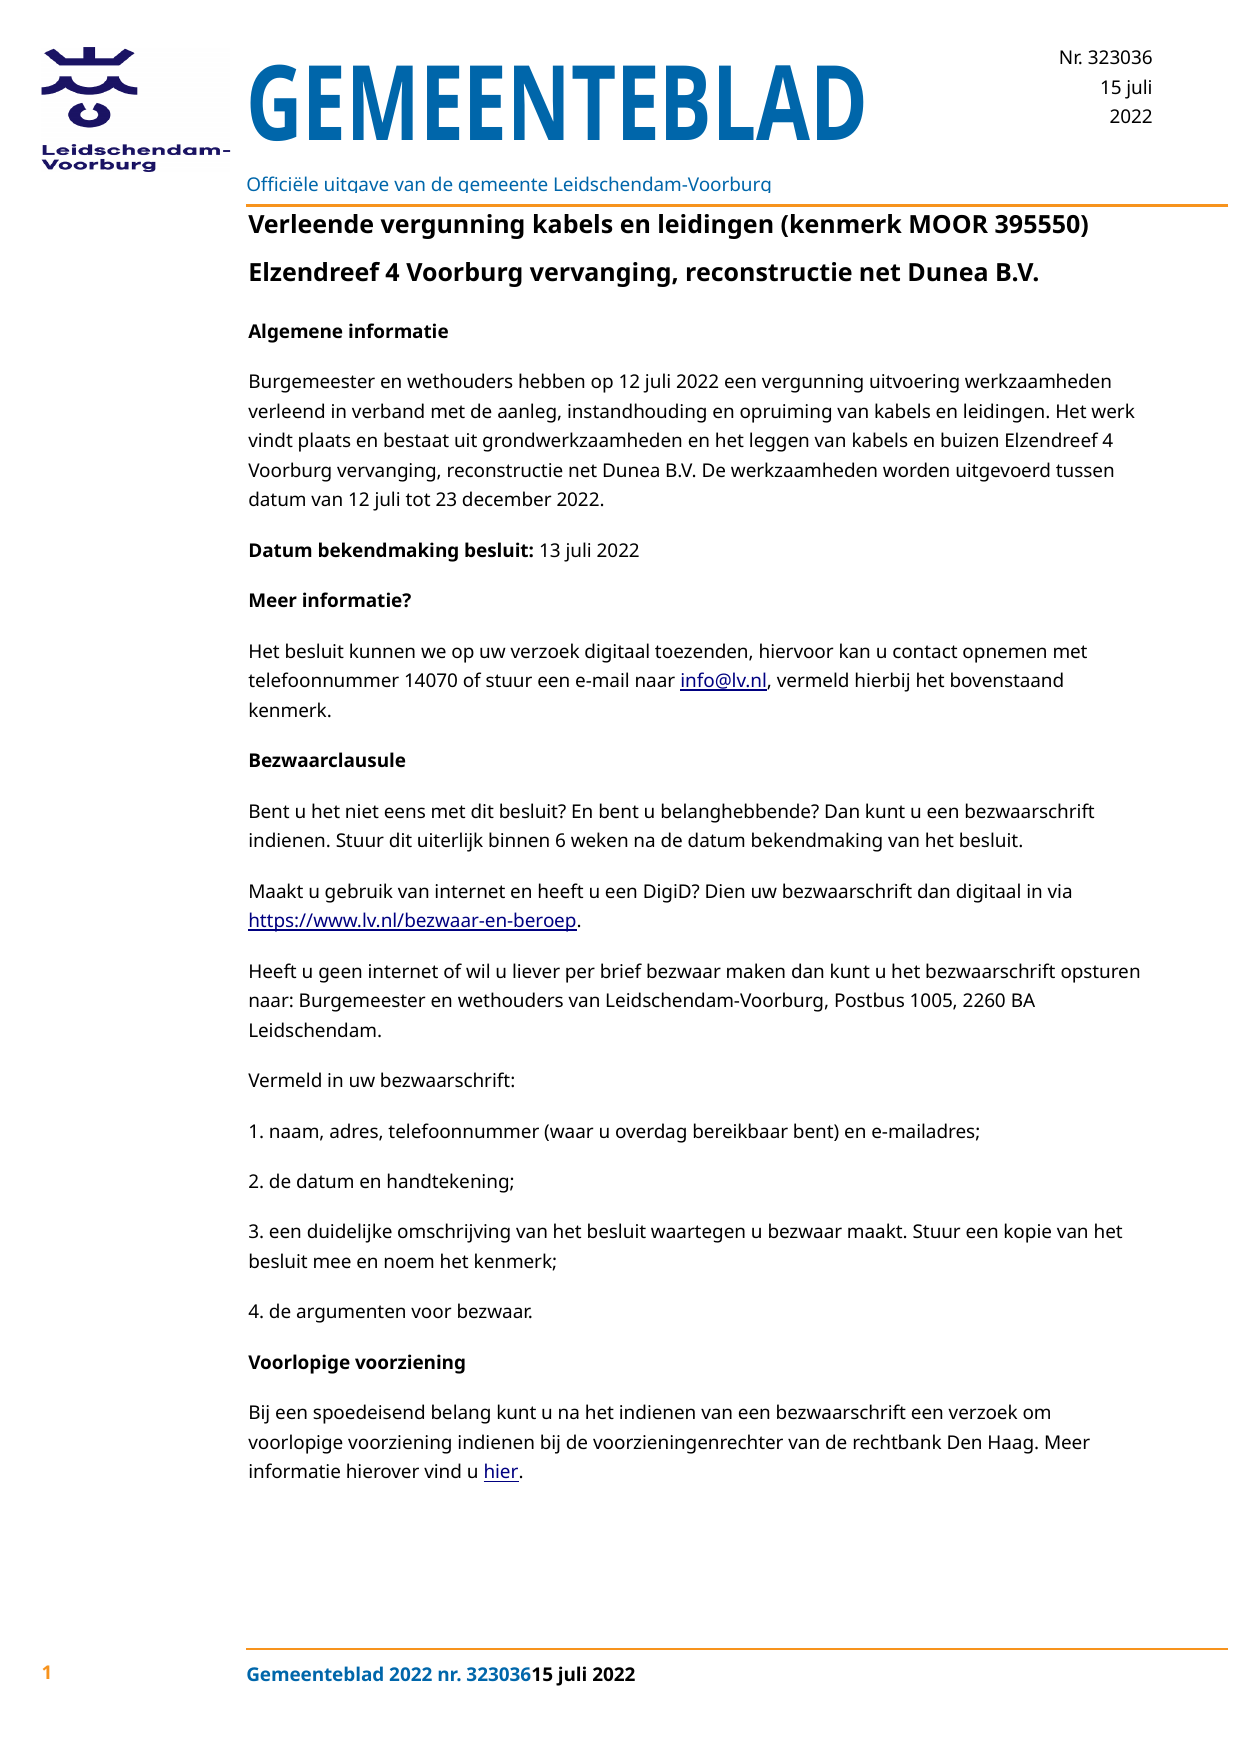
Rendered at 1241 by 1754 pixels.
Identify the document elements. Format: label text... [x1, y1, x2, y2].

text Datum bekendmaking besluit: 13 juli 2022 [248, 537, 1152, 563]
text Voorlopige voorziening [248, 1349, 1152, 1375]
text 2. de datum en handtekening; [248, 1168, 1152, 1194]
text 3. een duidelijke omschrijving van het besluit waartegen u bezwaar maakt. Stuur een kopie van het besluit mee en noem het kenmerk; [248, 1219, 1152, 1274]
text Vermeld in uw bezwaarschrift: [248, 1067, 1152, 1093]
text Meer informatie? [248, 587, 1152, 613]
text Bij een spoedeisend belang kunt u na het indienen van een bezwaarschrift een verzoek om voorlopige voorziening indienen bij de voorzieningenrechter van de rechtbank Den Haag. Meer informatie hierover vind u hier. [248, 1399, 1152, 1484]
picture [41, 47, 231, 172]
text 1. naam, adres, telefoonnummer (waar u overdag bereikbaar bent) en e-mailadres; [248, 1118, 1152, 1144]
text Maakt u gebruik van internet en heeft u een DigiD? Dien uw bezwaarschrift dan digitaal in via https://www.lv.nl/bezwaar-en-beroep. [248, 878, 1152, 933]
text Bezwaarclausule [248, 747, 1152, 773]
text Verleende vergunning kabels en leidingen (kenmerk MOOR 395550) Elzendreef 4 Voorburg vervanging, reconstructie net Dunea B.V. [248, 207, 1152, 288]
text Algemene informatie [248, 318, 1152, 344]
text Bent u het niet eens met dit besluit? En bent u belanghebbende? Dan kunt u een bezwaarschrift indienen. Stuur dit uiterlijk binnen 6 weken na de datum bekendmaking van het besluit. [248, 798, 1152, 853]
text Burgemeester en wethouders hebben op 12 juli 2022 een vergunning uitvoering werkzaamheden verleend in verband met de aanleg, instandhouding en opruiming van kabels en leidingen. Het werk vindt plaats en bestaat uit grondwerkzaamheden en het leggen van kabels en buizen Elzendreef 4 Voorburg vervanging, reconstructie net Dunea B.V. De werkzaamheden worden uitgevoerd tussen datum van 12 juli tot 23 december 2022. [248, 368, 1152, 512]
text Heeft u geen internet of wil u liever per brief bezwaar maken dan kunt u het bezwaarschrift opsturen naar: Burgemeester en wethouders van Leidschendam-Voorburg, Postbus 1005, 2260 BA Leidschendam. [248, 958, 1152, 1043]
text Het besluit kunnen we op uw verzoek digitaal toezenden, hiervoor kan u contact opnemen met telefoonnummer 14070 of stuur een e-mail naar info@lv.nl, vermeld hierbij het bovenstaand kenmerk. [248, 638, 1152, 723]
text 4. de argumenten voor bezwaar. [248, 1299, 1152, 1324]
